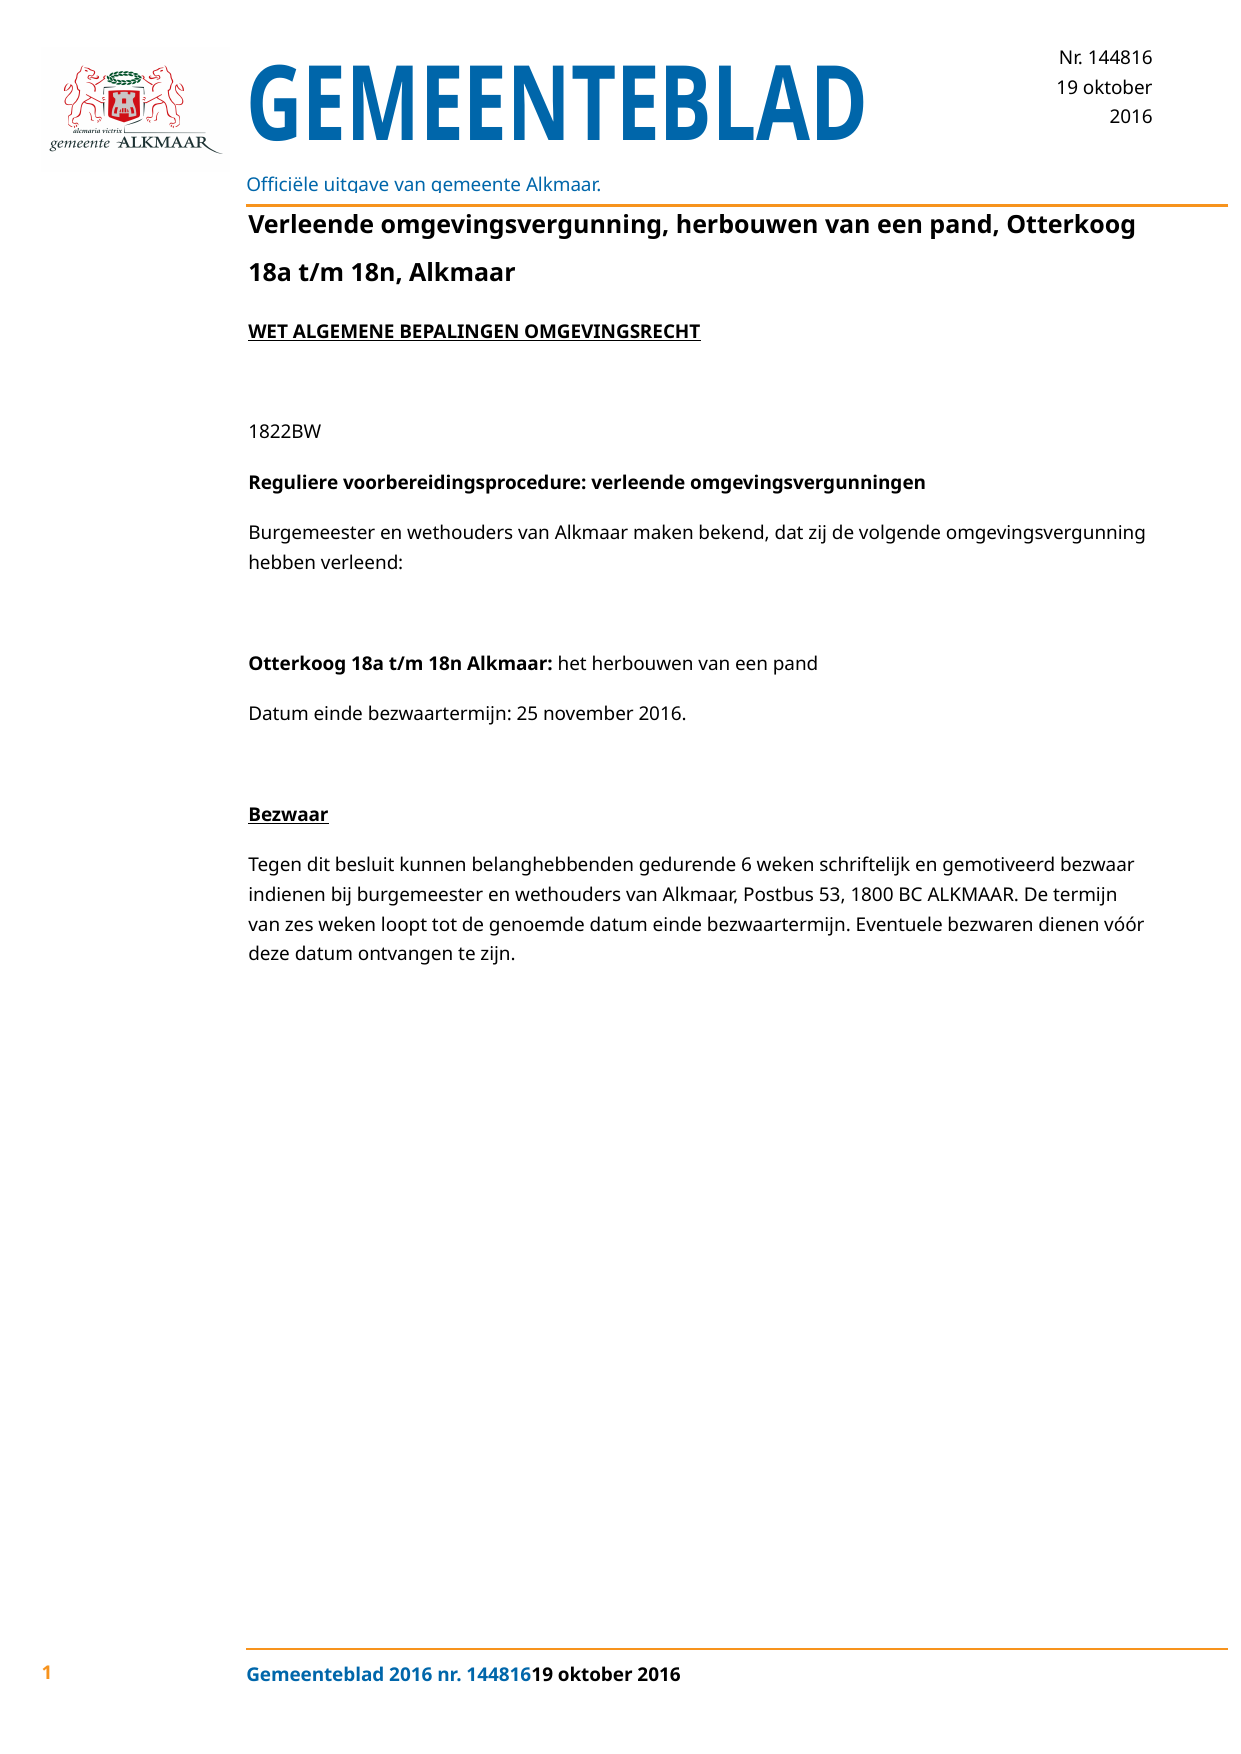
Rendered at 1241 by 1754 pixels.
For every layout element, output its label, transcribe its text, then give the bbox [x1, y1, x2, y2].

text Verleende omgevingsvergunning, herbouwen van een pand, Otterkoog 18a t/m 18n, Alkmaar [248, 207, 1152, 288]
text Bezwaar [248, 801, 1152, 827]
text Otterkoog 18a t/m 18n Alkmaar: het herbouwen van een pand [248, 650, 1152, 676]
text Tegen dit besluit kunnen belanghebbenden gedurende 6 weken schriftelijk en gemotiveerd bezwaar indienen bij burgemeester en wethouders van Alkmaar, Postbus 53, 1800 BC ALKMAAR. De termijn van zes weken loopt tot de genoemde datum einde bezwaartermijn. Eventuele bezwaren dienen vóór deze datum ontvangen te zijn. [248, 852, 1152, 966]
text Reguliere voorbereidingsprocedure: verleende omgevingsvergunningen [248, 469, 1152, 495]
text Burgemeester en wethouders van Alkmaar maken bekend, dat zij de volgende omgevingsvergunning hebben verleend: [248, 519, 1152, 575]
picture [41, 47, 231, 172]
text Datum einde bezwaartermijn: 25 november 2016. [248, 700, 1152, 726]
text WET ALGEMENE BEPALINGEN OMGEVINGSRECHT [248, 318, 1152, 344]
text 1822BW [248, 419, 1152, 444]
